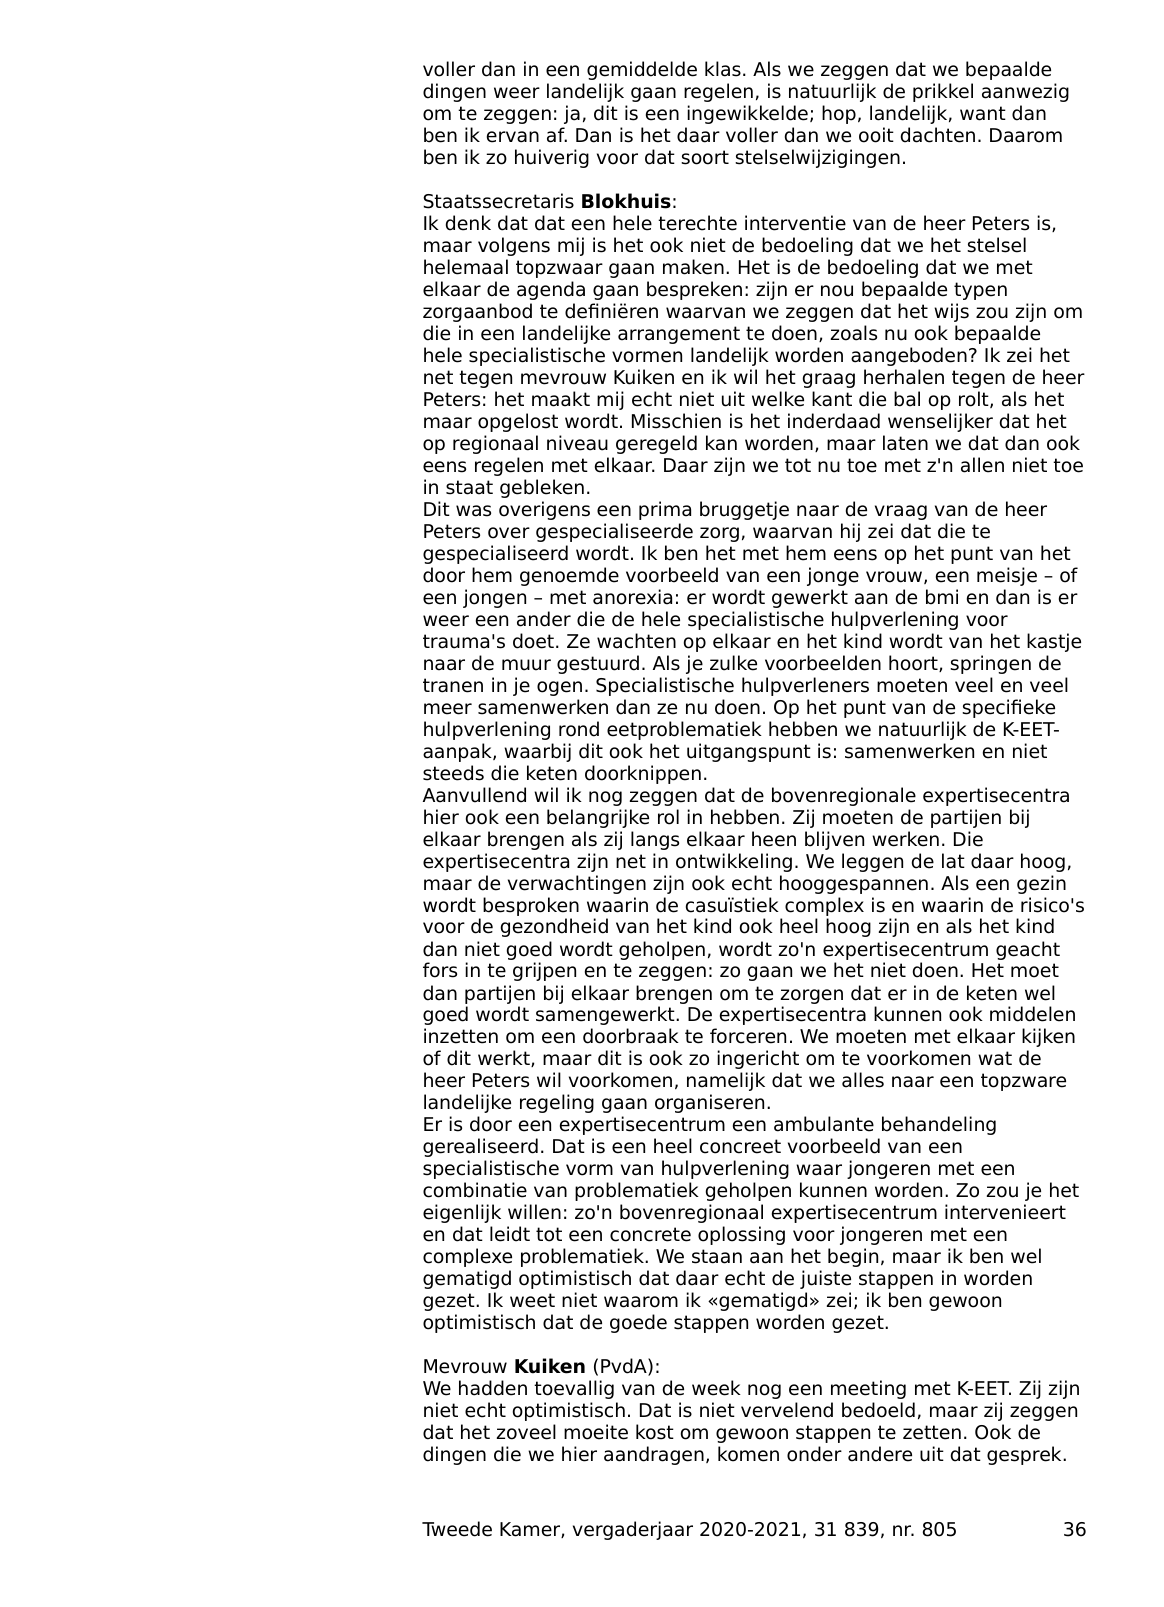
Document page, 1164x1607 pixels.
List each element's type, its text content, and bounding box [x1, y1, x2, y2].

text voller dan in een gemiddelde klas. Als we zeggen dat we bepaalde dingen weer landelijk gaan regelen, is natuurlijk de prikkel aanwezig om te zeggen: ja, dit is een ingewikkelde; hop, landelijk, want dan ben ik ervan af. Dan is het daar voller dan we ooit dachten. Daarom ben ik zo huiverig voor dat soort stelselwijzigingen. [422, 59, 1087, 169]
text Ik denk dat dat een hele terechte interventie van de heer Peters is, maar volgens mij is het ook niet de bedoeling dat we het stelsel helemaal topzwaar gaan maken. Het is de bedoeling dat we met elkaar de agenda gaan bespreken: zijn er nou bepaalde typen zorgaanbod te definiëren waarvan we zeggen dat het wijs zou zijn om die in een landelijke arrangement te doen, zoals nu ook bepaalde hele specialistische vormen landelijk worden aangeboden? Ik zei het net tegen mevrouw Kuiken en ik wil het graag herhalen tegen de heer Peters: het maakt mij echt niet uit welke kant die bal op rolt, als het maar opgelost wordt. Misschien is het inderdaad wenselijker dat het op regionaal niveau geregeld kan worden, maar laten we dat dan ook eens regelen met elkaar. Daar zijn we tot nu toe met z'n allen niet toe in staat gebleken. [422, 213, 1087, 499]
text We hadden toevallig van de week nog een meeting met K-EET. Zij zijn niet echt optimistisch. Dat is niet vervelend bedoeld, maar zij zeggen dat het zoveel moeite kost om gewoon stappen te zetten. Ook de dingen die we hier aandragen, komen onder andere uit dat gesprek. [422, 1378, 1087, 1466]
text Mevrouw Kuiken (PvdA): [422, 1356, 1087, 1378]
text Er is door een expertisecentrum een ambulante behandeling gerealiseerd. Dat is een heel concreet voorbeeld van een specialistische vorm van hulpverlening waar jongeren met een combinatie van problematiek geholpen kunnen worden. Zo zou je het eigenlijk willen: zo'n bovenregionaal expertisecentrum intervenieert en dat leidt tot een concrete oplossing voor jongeren met een complexe problematiek. We staan aan het begin, maar ik ben wel gematigd optimistisch dat daar echt de juiste stappen in worden gezet. Ik weet niet waarom ik «gematigd» zei; ik ben gewoon optimistisch dat de goede stappen worden gezet. [422, 1114, 1087, 1334]
text Aanvullend wil ik nog zeggen dat de bovenregionale expertisecentra hier ook een belangrijke rol in hebben. Zij moeten de partijen bij elkaar brengen als zij langs elkaar heen blijven werken. Die expertisecentra zijn net in ontwikkeling. We leggen de lat daar hoog, maar de verwachtingen zijn ook echt hooggespannen. Als een gezin wordt besproken waarin de casuïstiek complex is en waarin de risico's voor de gezondheid van het kind ook heel hoog zijn en als het kind dan niet goed wordt geholpen, wordt zo'n expertisecentrum geacht fors in te grijpen en te zeggen: zo gaan we het niet doen. Het moet dan partijen bij elkaar brengen om te zorgen dat er in de keten wel goed wordt samengewerkt. De expertisecentra kunnen ook middelen inzetten om een doorbraak te forceren. We moeten met elkaar kijken of dit werkt, maar dit is ook zo ingericht om te voorkomen wat de heer Peters wil voorkomen, namelijk dat we alles naar een topzware landelijke regeling gaan organiseren. [422, 784, 1087, 1114]
text Dit was overigens een prima bruggetje naar de vraag van de heer Peters over gespecialiseerde zorg, waarvan hij zei dat die te gespecialiseerd wordt. Ik ben het met hem eens op het punt van het door hem genoemde voorbeeld van een jonge vrouw, een meisje – of een jongen – met anorexia: er wordt gewerkt aan de bmi en dan is er weer een ander die de hele specialistische hulpverlening voor trauma's doet. Ze wachten op elkaar en het kind wordt van het kastje naar de muur gestuurd. Als je zulke voorbeelden hoort, springen de tranen in je ogen. Specialistische hulpverleners moeten veel en veel meer samenwerken dan ze nu doen. Op het punt van de specifieke hulpverlening rond eetproblematiek hebben we natuurlijk de K-EET-aanpak, waarbij dit ook het uitgangspunt is: samenwerken en niet steeds die keten doorknippen. [422, 499, 1087, 784]
text Staatssecretaris Blokhuis: [422, 191, 1087, 213]
